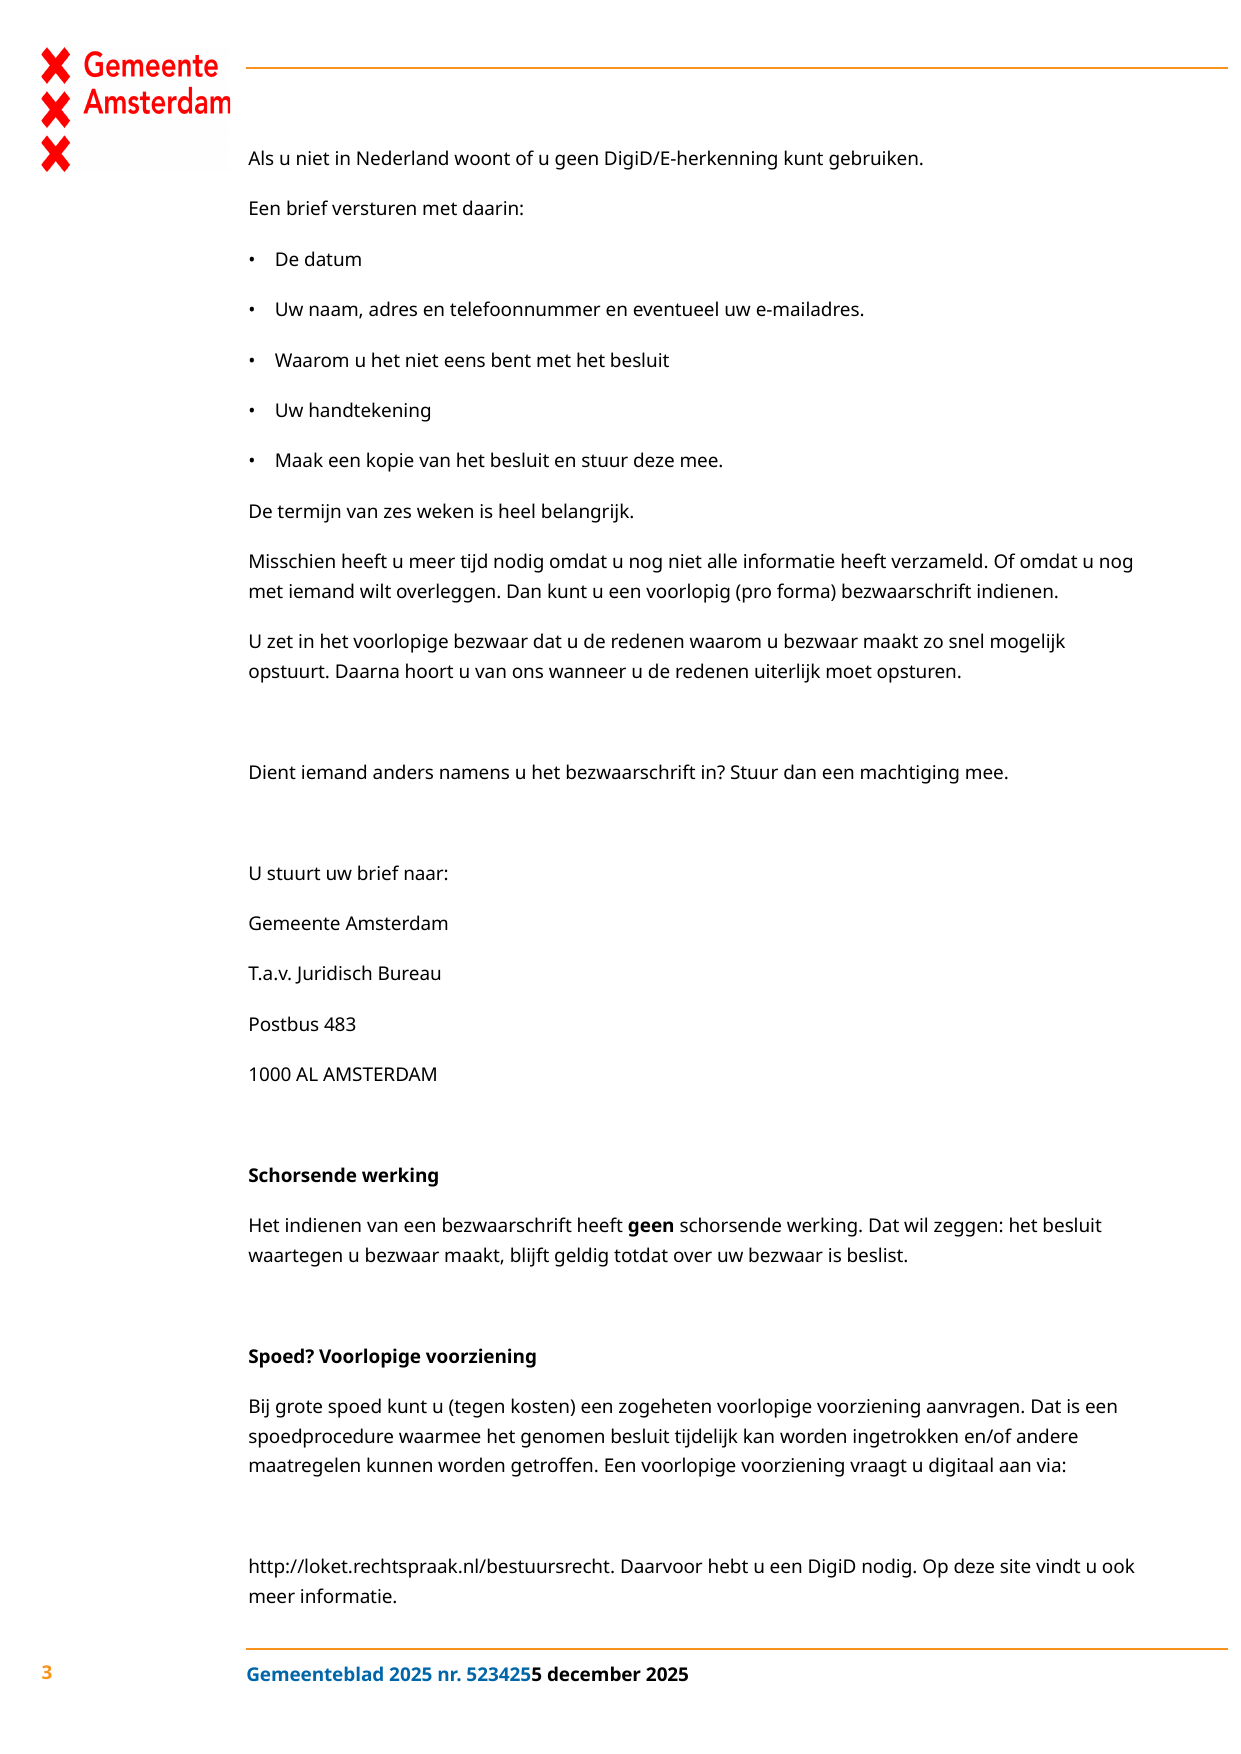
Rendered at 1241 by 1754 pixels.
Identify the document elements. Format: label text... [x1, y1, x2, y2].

text De termijn van zes weken is heel belangrijk. [248, 498, 1152, 524]
text Gemeente Amsterdam [248, 910, 1152, 936]
text http://loket.rechtspraak.nl/bestuursrecht. Daarvoor hebt u een DigiD nodig. Op deze site vindt u ook meer informatie. [248, 1553, 1152, 1609]
text Een brief versturen met daarin: [248, 196, 1152, 221]
text 1000 AL AMSTERDAM [248, 1061, 1152, 1087]
text • De datum [248, 246, 1152, 272]
text Spoed? Voorlopige voorziening [248, 1343, 1152, 1369]
text • Uw naam, adres en telefoonnummer en eventueel uw e-mailadres. [248, 296, 1152, 322]
picture [41, 47, 231, 172]
text Bij grote spoed kunt u (tegen kosten) een zogeheten voorlopige voorziening aanvragen. Dat is een spoedprocedure waarmee het genomen besluit tijdelijk kan worden ingetrokken en/of andere maatregelen kunnen worden getroffen. Een voorlopige voorziening vraagt u digitaal aan via: [248, 1393, 1152, 1478]
text • Maak een kopie van het besluit en stuur deze mee. [248, 448, 1152, 473]
text Het indienen van een bezwaarschrift heeft geen schorsende werking. Dat wil zeggen: het besluit waartegen u bezwaar maakt, blijft geldig totdat over uw bezwaar is beslist. [248, 1213, 1152, 1268]
text Postbus 483 [248, 1011, 1152, 1037]
text U zet in het voorlopige bezwaar dat u de redenen waarom u bezwaar maakt zo snel mogelijk opstuurt. Daarna hoort u van ons wanneer u de redenen uiterlijk moet opsturen. [248, 628, 1152, 684]
text T.a.v. Juridisch Bureau [248, 961, 1152, 986]
text Misschien heeft u meer tijd nodig omdat u nog niet alle informatie heeft verzameld. Of omdat u nog met iemand wilt overleggen. Dan kunt u een voorlopig (pro forma) bezwaarschrift indienen. [248, 548, 1152, 604]
text • Waarom u het niet eens bent met het besluit [248, 347, 1152, 373]
text Als u niet in Nederland woont of u geen DigiD/E-herkenning kunt gebruiken. [248, 145, 1152, 171]
text Schorsende werking [248, 1162, 1152, 1188]
text Dient iemand anders namens u het bezwaarschrift in? Stuur dan een machtiging mee. [248, 759, 1152, 785]
text • Uw handtekening [248, 397, 1152, 423]
text U stuurt uw brief naar: [248, 860, 1152, 886]
